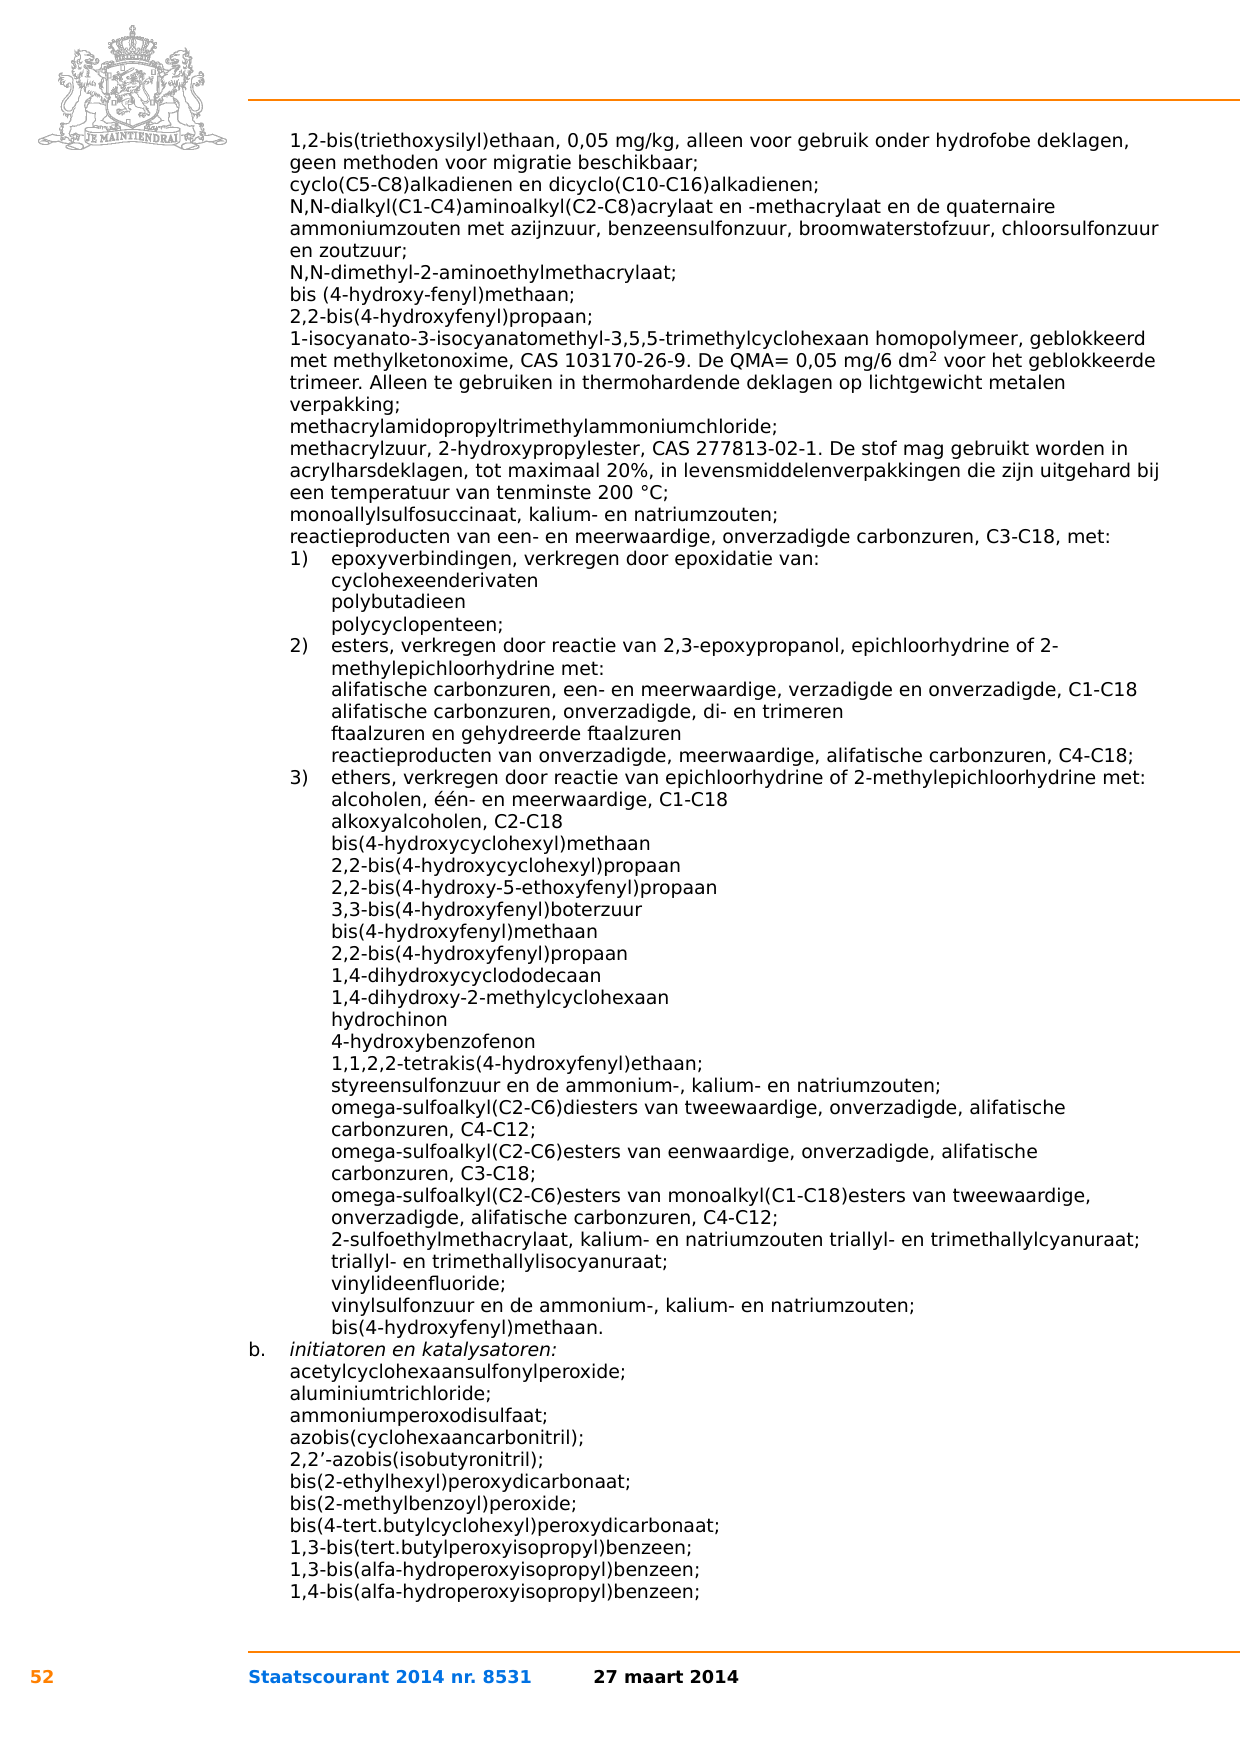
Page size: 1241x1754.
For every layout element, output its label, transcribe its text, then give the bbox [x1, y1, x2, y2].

text omega-sulfoalkyl(C2-C6)esters van eenwaardige, onverzadigde, alifatische carbonzuren, C3-C18; [331, 1141, 1163, 1185]
text 4-hydroxybenzofenon [331, 1031, 1163, 1053]
text alifatische carbonzuren, onverzadigde, di- en trimeren [331, 701, 1163, 723]
text bis(2-ethylhexyl)peroxydicarbonaat; [289, 1471, 1163, 1493]
text reactieproducten van onverzadigde, meerwaardige, alifatische carbonzuren, C4-C18; [331, 745, 1163, 767]
text omega-sulfoalkyl(C2-C6)esters van monoalkyl(C1-C18)esters van tweewaardige, onverzadigde, alifatische carbonzuren, C4-C12; [331, 1185, 1163, 1229]
text 2) esters, verkregen door reactie van 2,3-epoxypropanol, epichloorhydrine of 2-methylepichloorhydrine met: [289, 635, 1163, 679]
text omega-sulfoalkyl(C2-C6)diesters van tweewaardige, onverzadigde, alifatische carbonzuren, C4-C12; [331, 1097, 1163, 1141]
text triallyl- en trimethallylisocyanuraat; [331, 1251, 1163, 1273]
text monoallylsulfosuccinaat, kalium- en natriumzouten; [289, 503, 1163, 526]
text 2,2-bis(4-hydroxycyclohexyl)propaan [331, 855, 1163, 877]
text 1-isocyanato-3-isocyanatomethyl-3,5,5-trimethylcyclohexaan homopolymeer, geblokkeerd met methylketonoxime, CAS 103170-26-9. De QMA= 0,05 mg/6 dm2 voor het geblokkeerde trimeer. Alleen te gebruiken in thermohardende deklagen op lichtgewicht metalen verpakking; [289, 328, 1163, 416]
text N,N-dialkyl(C1-C4)aminoalkyl(C2-C8)acrylaat en -methacrylaat en de quaternaire ammoniumzouten met azijnzuur, benzeensulfonzuur, broomwaterstofzuur, chloorsulfonzuur en zoutzuur; [289, 196, 1163, 262]
text 2,2’-azobis(isobutyronitril); [289, 1449, 1163, 1471]
text vinylsulfonzuur en de ammonium-, kalium- en natriumzouten; [331, 1295, 1163, 1317]
text bis(4-hydroxyfenyl)methaan. [331, 1317, 1163, 1339]
text bis(2-methylbenzoyl)peroxide; [289, 1493, 1163, 1514]
text styreensulfonzuur en de ammonium-, kalium- en natriumzouten; [331, 1075, 1163, 1097]
text 1,4-dihydroxy-2-methylcyclohexaan [331, 987, 1163, 1009]
text 1,1,2,2-tetrakis(4-hydroxyfenyl)ethaan; [331, 1053, 1163, 1075]
text 2,2-bis(4-hydroxy-5-ethoxyfenyl)propaan [331, 877, 1163, 899]
text 2,2-bis(4-hydroxyfenyl)propaan; [289, 306, 1163, 328]
text 1,3-bis(alfa-hydroperoxyisopropyl)benzeen; [289, 1558, 1163, 1581]
text b. initiatoren en katalysatoren: [248, 1339, 1163, 1361]
text bis(4-hydroxyfenyl)methaan [331, 921, 1163, 943]
text 1,3-bis(tert.butylperoxyisopropyl)benzeen; [289, 1537, 1163, 1558]
text bis(4-tert.butylcyclohexyl)peroxydicarbonaat; [289, 1514, 1163, 1537]
text alifatische carbonzuren, een- en meerwaardige, verzadigde en onverzadigde, C1-C18 [331, 679, 1163, 701]
text alkoxyalcoholen, C2-C18 [331, 811, 1163, 833]
text cyclo(C5-C8)alkadienen en dicyclo(C10-C16)alkadienen; [289, 174, 1163, 196]
text ftaalzuren en gehydreerde ftaalzuren [331, 723, 1163, 745]
text 1,4-dihydroxycyclododecaan [331, 965, 1163, 987]
text azobis(cyclohexaancarbonitril); [289, 1427, 1163, 1449]
text bis(4-hydroxycyclohexyl)methaan [331, 833, 1163, 855]
text alcoholen, één- en meerwaardige, C1-C18 [331, 789, 1163, 811]
text 1,2-bis(triethoxysilyl)ethaan, 0,05 mg/kg, alleen voor gebruik onder hydrofobe deklagen, geen methoden voor migratie beschikbaar; [289, 130, 1163, 174]
text hydrochinon [331, 1009, 1163, 1031]
text vinylideenfluoride; [331, 1273, 1163, 1295]
text 2,2-bis(4-hydroxyfenyl)propaan [331, 943, 1163, 965]
text 1,4-bis(alfa-hydroperoxyisopropyl)benzeen; [289, 1581, 1163, 1602]
text 2-sulfoethylmethacrylaat, kalium- en natriumzouten triallyl- en trimethallylcyanuraat; [331, 1229, 1163, 1251]
text aluminiumtrichloride; [289, 1383, 1163, 1405]
text N,N-dimethyl-2-aminoethylmethacrylaat; [289, 262, 1163, 284]
text polycyclopenteen; [331, 613, 1163, 635]
text cyclohexeenderivaten [331, 569, 1163, 591]
text bis (4-hydroxy-fenyl)methaan; [289, 284, 1163, 306]
text acetylcyclohexaansulfonylperoxide; [289, 1361, 1163, 1383]
text 3,3-bis(4-hydroxyfenyl)boterzuur [331, 899, 1163, 921]
text 3) ethers, verkregen door reactie van epichloorhydrine of 2-methylepichloorhydrine met: [289, 767, 1163, 789]
picture [38, 25, 227, 150]
text ammoniumperoxodisulfaat; [289, 1405, 1163, 1427]
text 1) epoxyverbindingen, verkregen door epoxidatie van: [289, 547, 1163, 569]
text polybutadieen [331, 591, 1163, 613]
text methacrylzuur, 2-hydroxypropylester, CAS 277813-02-1. De stof mag gebruikt worden in acrylharsdeklagen, tot maximaal 20%, in levensmiddelenverpakkingen die zijn uitgehard bij een temperatuur van tenminste 200 °C; [289, 438, 1163, 503]
text methacrylamidopropyltrimethylammoniumchloride; [289, 416, 1163, 438]
text reactieproducten van een- en meerwaardige, onverzadigde carbonzuren, C3-C18, met: [289, 526, 1163, 547]
